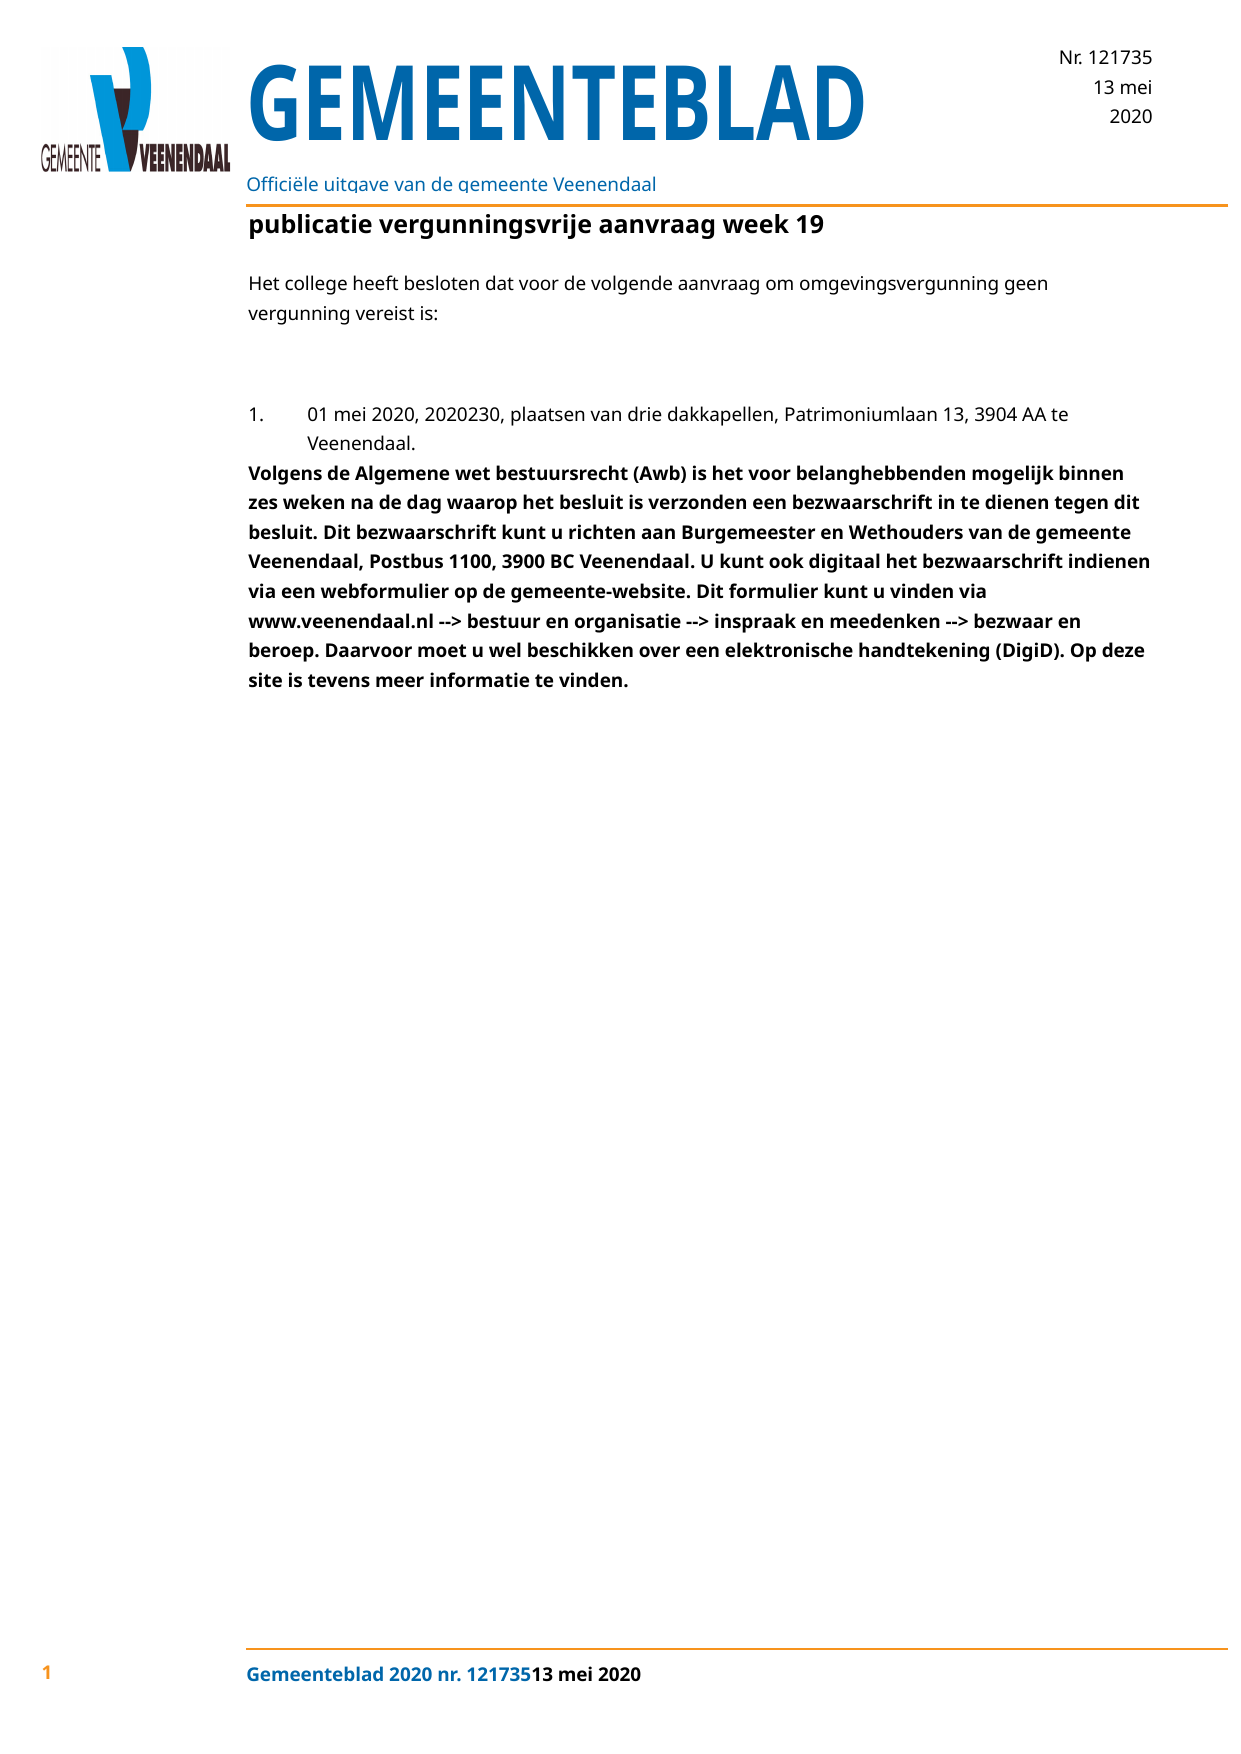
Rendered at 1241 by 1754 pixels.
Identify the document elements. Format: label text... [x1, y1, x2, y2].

text Het college heeft besloten dat voor de volgende aanvraag om omgevingsvergunning geen vergunning vereist is: [248, 270, 1152, 326]
text publicatie vergunningsvrije aanvraag week 19 [248, 207, 1152, 241]
list 01 mei 2020, 2020230, plaatsen van drie dakkapellen, Patrimoniumlaan 13, 3904 AA te Veenendaal. [248, 401, 1152, 456]
text Volgens de Algemene wet bestuursrecht (Awb) is het voor belanghebbenden mogelijk binnen zes weken na de dag waarop het besluit is verzonden een bezwaarschrift in te dienen tegen dit besluit. Dit bezwaarschrift kunt u richten aan Burgemeester en Wethouders van de gemeente Veenendaal, Postbus 1100, 3900 BC Veenendaal. U kunt ook digitaal het bezwaarschrift indienen via een webformulier op de gemeente-website. Dit formulier kunt u vinden via www.veenendaal.nl --> bestuur en organisatie --> inspraak en meedenken --> bezwaar en beroep. Daarvoor moet u wel beschikken over een elektronische handtekening (DigiD). Op deze site is tevens meer informatie te vinden. [248, 460, 1152, 693]
picture [123, 47, 231, 172]
picture [41, 47, 130, 172]
